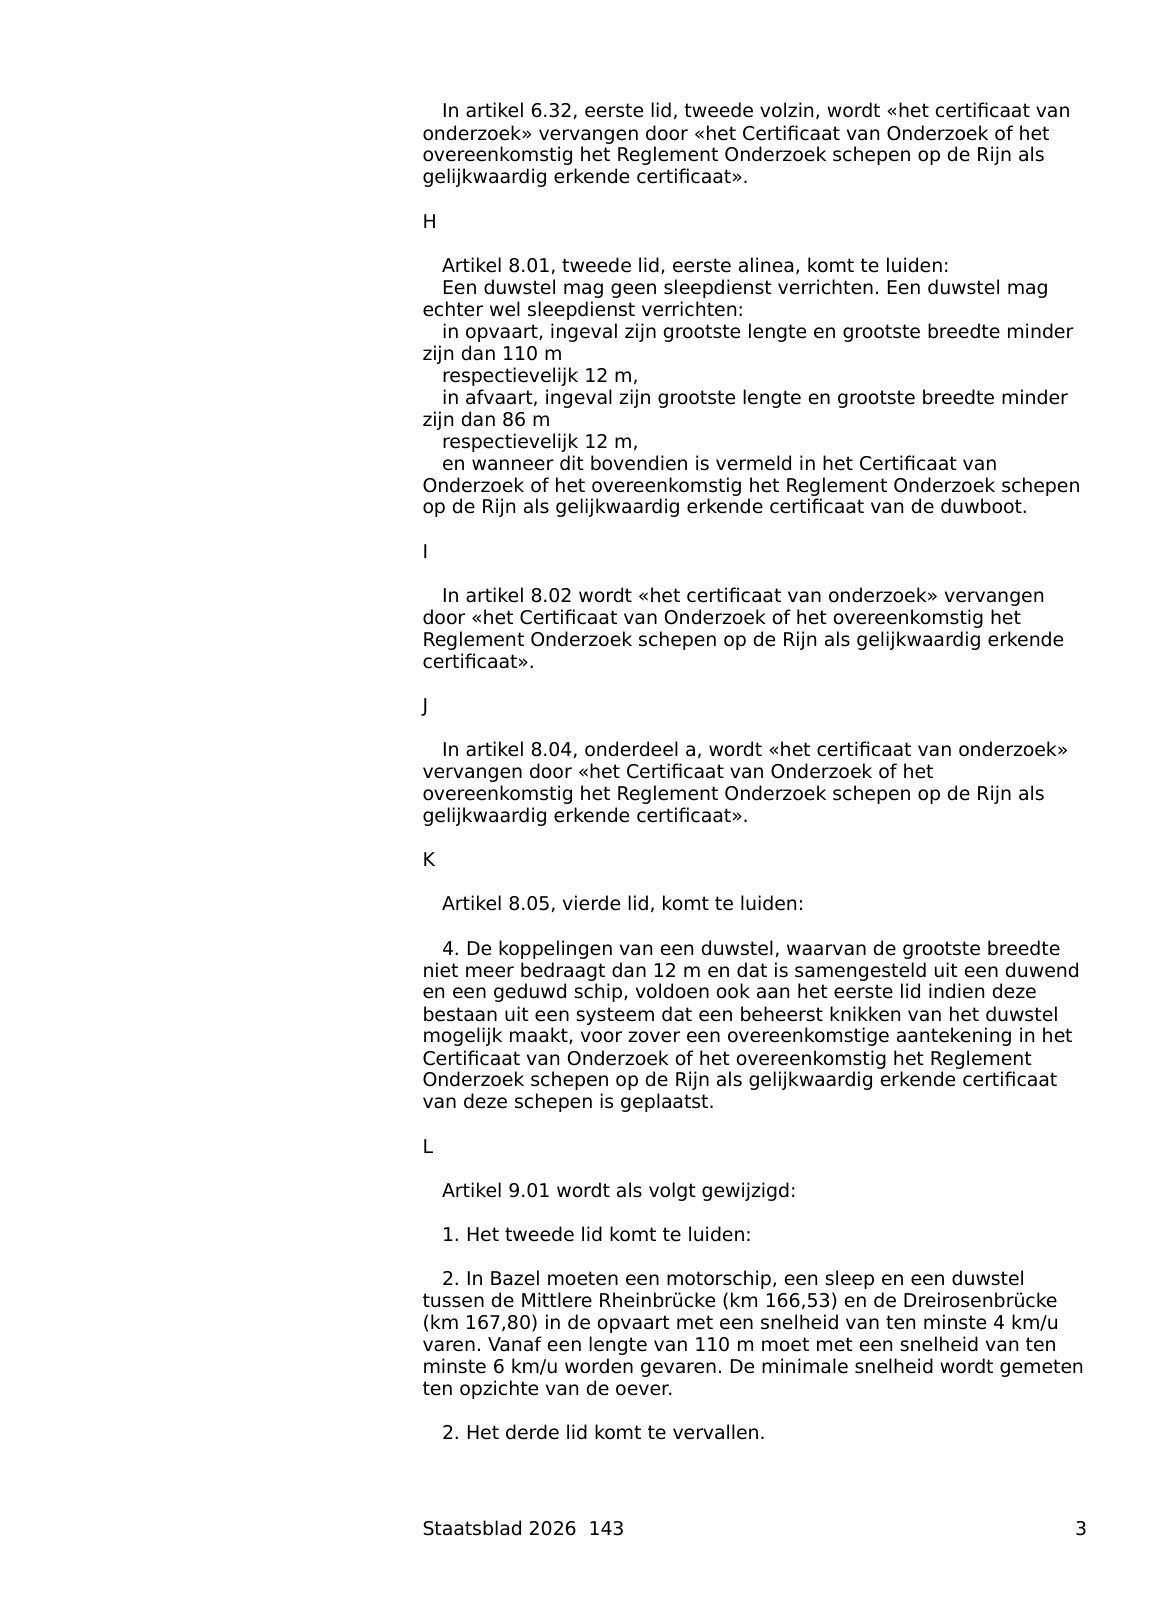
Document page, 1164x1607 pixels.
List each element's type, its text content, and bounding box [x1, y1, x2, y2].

text In artikel 8.02 wordt «het certificaat van onderzoek» vervangen door «het Certificaat van Onderzoek of het overeenkomstig het Reglement Onderzoek schepen op de Rijn als gelijkwaardig erkende certificaat». [422, 585, 1087, 673]
text K [422, 849, 1087, 871]
text Artikel 8.05, vierde lid, komt te luiden: [422, 893, 1087, 915]
text In artikel 6.32, eerste lid, tweede volzin, wordt «het certificaat van onderzoek» vervangen door «het Certificaat van Onderzoek of het overeenkomstig het Reglement Onderzoek schepen op de Rijn als gelijkwaardig erkende certificaat». [422, 100, 1087, 188]
text Artikel 8.01, tweede lid, eerste alinea, komt te luiden: [422, 255, 1087, 277]
text in afvaart, ingeval zijn grootste lengte en grootste breedte minder zijn dan 86 m [422, 387, 1087, 431]
text Artikel 9.01 wordt als volgt gewijzigd: [422, 1180, 1087, 1202]
text respectievelijk 12 m, [422, 431, 1087, 452]
text 2. Het derde lid komt te vervallen. [422, 1422, 1087, 1444]
text I [422, 541, 1087, 563]
text J [422, 695, 1087, 717]
text respectievelijk 12 m, [422, 364, 1087, 387]
text 4. De koppelingen van een duwstel, waarvan de grootste breedte niet meer bedraagt dan 12 m en dat is samengesteld uit een duwend en een geduwd schip, voldoen ook aan het eerste lid indien deze bestaan uit een systeem dat een beheerst knikken van het duwstel mogelijk maakt, voor zover een overeenkomstige aantekening in het Certificaat van Onderzoek of het overeenkomstig het Reglement Onderzoek schepen op de Rijn als gelijkwaardig erkende certificaat van deze schepen is geplaatst. [422, 937, 1087, 1113]
text 2. In Bazel moeten een motorschip, een sleep en een duwstel tussen de Mittlere Rheinbrücke (km 166,53) en de Dreirosenbrücke (km 167,80) in de opvaart met een snelheid van ten minste 4 km/u varen. Vanaf een lengte van 110 m moet met een snelheid van ten minste 6 km/u worden gevaren. De minimale snelheid wordt gemeten ten opzichte van de oever. [422, 1268, 1087, 1400]
text L [422, 1136, 1087, 1157]
text Een duwstel mag geen sleepdienst verrichten. Een duwstel mag echter wel sleepdienst verrichten: [422, 277, 1087, 321]
text 1. Het tweede lid komt te luiden: [422, 1224, 1087, 1246]
text In artikel 8.04, onderdeel a, wordt «het certificaat van onderzoek» vervangen door «het Certificaat van Onderzoek of het overeenkomstig het Reglement Onderzoek schepen op de Rijn als gelijkwaardig erkende certificaat». [422, 739, 1087, 827]
text en wanneer dit bovendien is vermeld in het Certificaat van Onderzoek of het overeenkomstig het Reglement Onderzoek schepen op de Rijn als gelijkwaardig erkende certificaat van de duwboot. [422, 452, 1087, 518]
text H [422, 211, 1087, 232]
text in opvaart, ingeval zijn grootste lengte en grootste breedte minder zijn dan 110 m [422, 321, 1087, 364]
